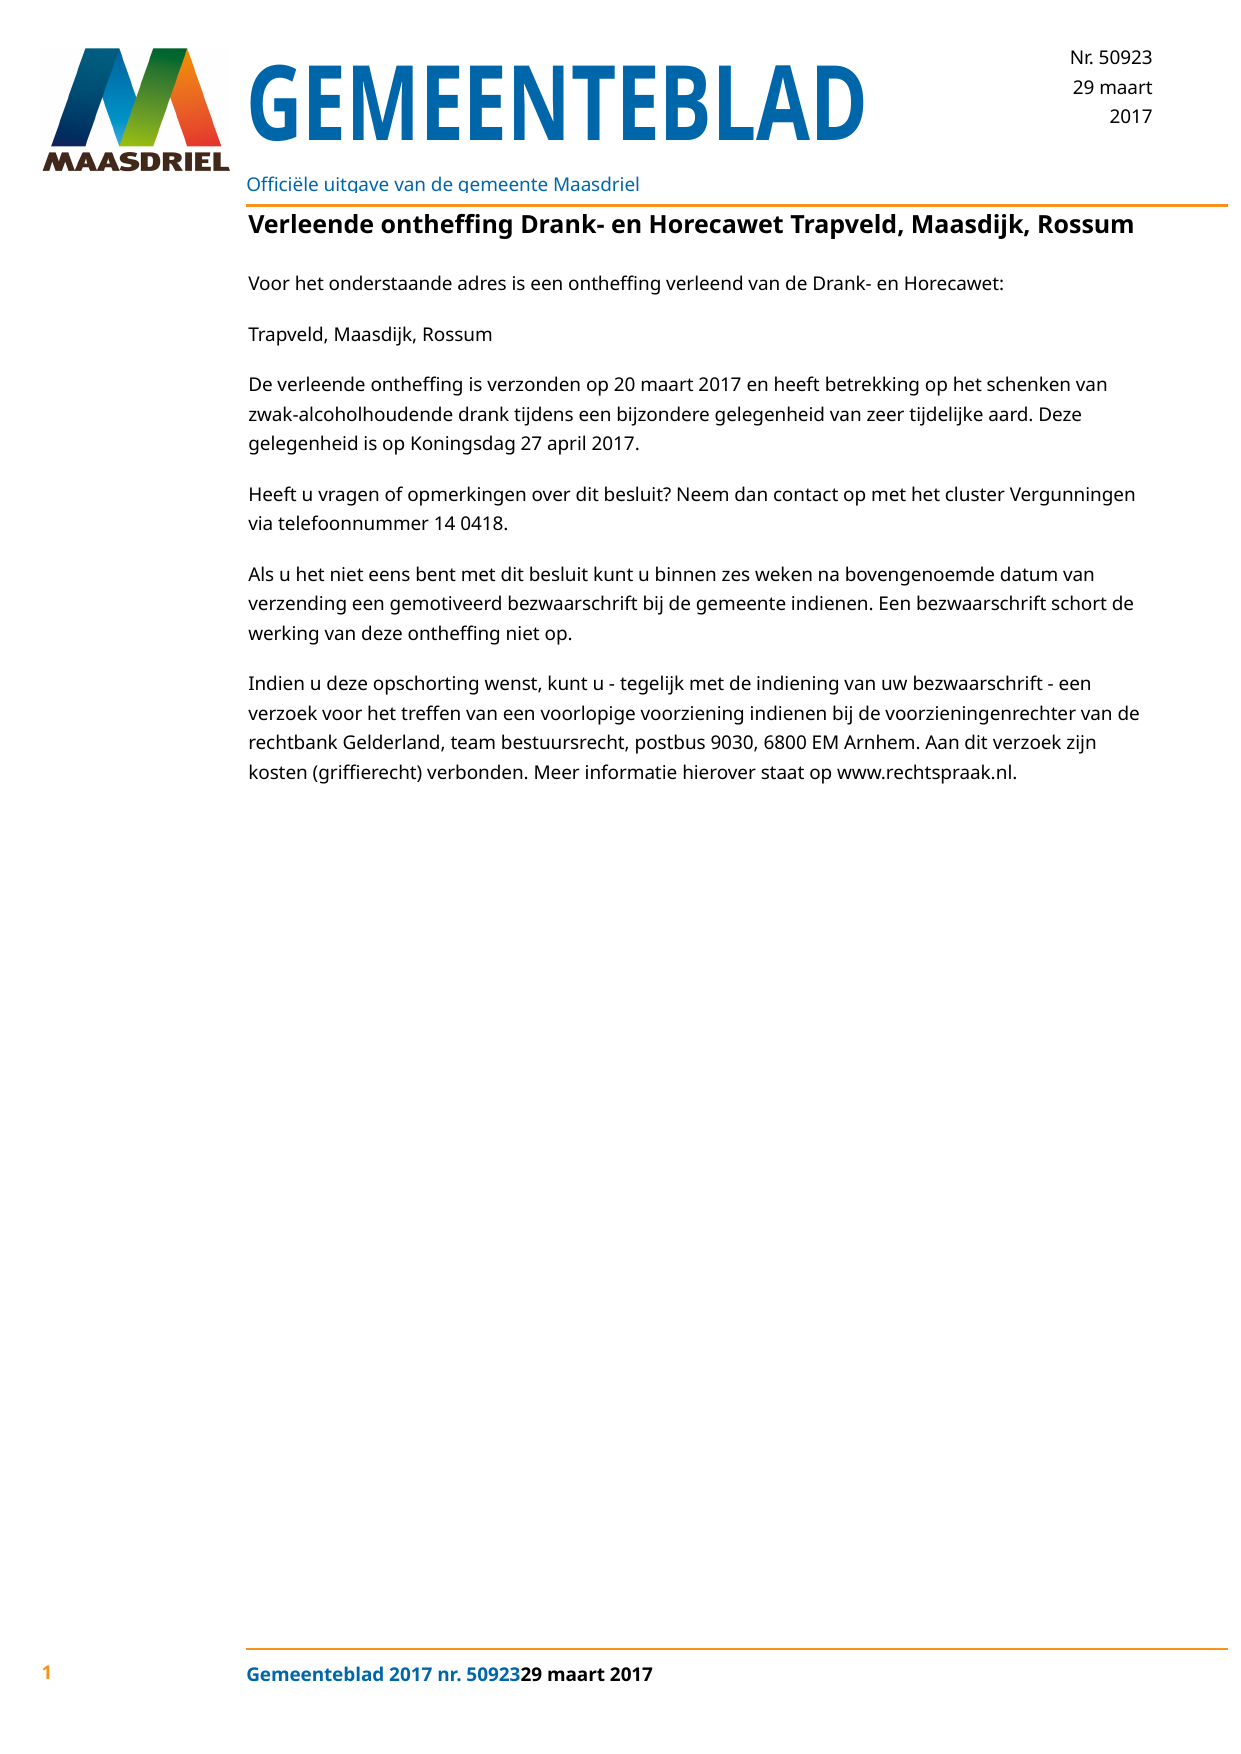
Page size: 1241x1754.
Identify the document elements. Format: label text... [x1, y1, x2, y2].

text Verleende ontheffing Drank- en Horecawet Trapveld, Maasdijk, Rossum [248, 207, 1152, 241]
text Indien u deze opschorting wenst, kunt u - tegelijk met de indiening van uw bezwaarschrift - een verzoek voor het treffen van een voorlopige voorziening indienen bij de voorzieningenrechter van de rechtbank Gelderland, team bestuursrecht, postbus 9030, 6800 EM Arnhem. Aan dit verzoek zijn kosten (griffierecht) verbonden. Meer informatie hierover staat op www.rechtspraak.nl. [248, 670, 1152, 785]
text Als u het niet eens bent met dit besluit kunt u binnen zes weken na bovengenoemde datum van verzending een gemotiveerd bezwaarschrift bij de gemeente indienen. Een bezwaarschrift schort de werking van deze ontheffing niet op. [248, 561, 1152, 646]
picture [41, 47, 231, 172]
text Heeft u vragen of opmerkingen over dit besluit? Neem dan contact op met het cluster Vergunningen via telefoonnummer 14 0418. [248, 481, 1152, 536]
text De verleende ontheffing is verzonden op 20 maart 2017 en heeft betrekking op het schenken van zwak-alcoholhoudende drank tijdens een bijzondere gelegenheid van zeer tijdelijke aard. Deze gelegenheid is op Koningsdag 27 april 2017. [248, 371, 1152, 456]
text Voor het onderstaande adres is een ontheffing verleend van de Drank- en Horecawet: [248, 270, 1152, 296]
text Trapveld, Maasdijk, Rossum [248, 321, 1152, 346]
